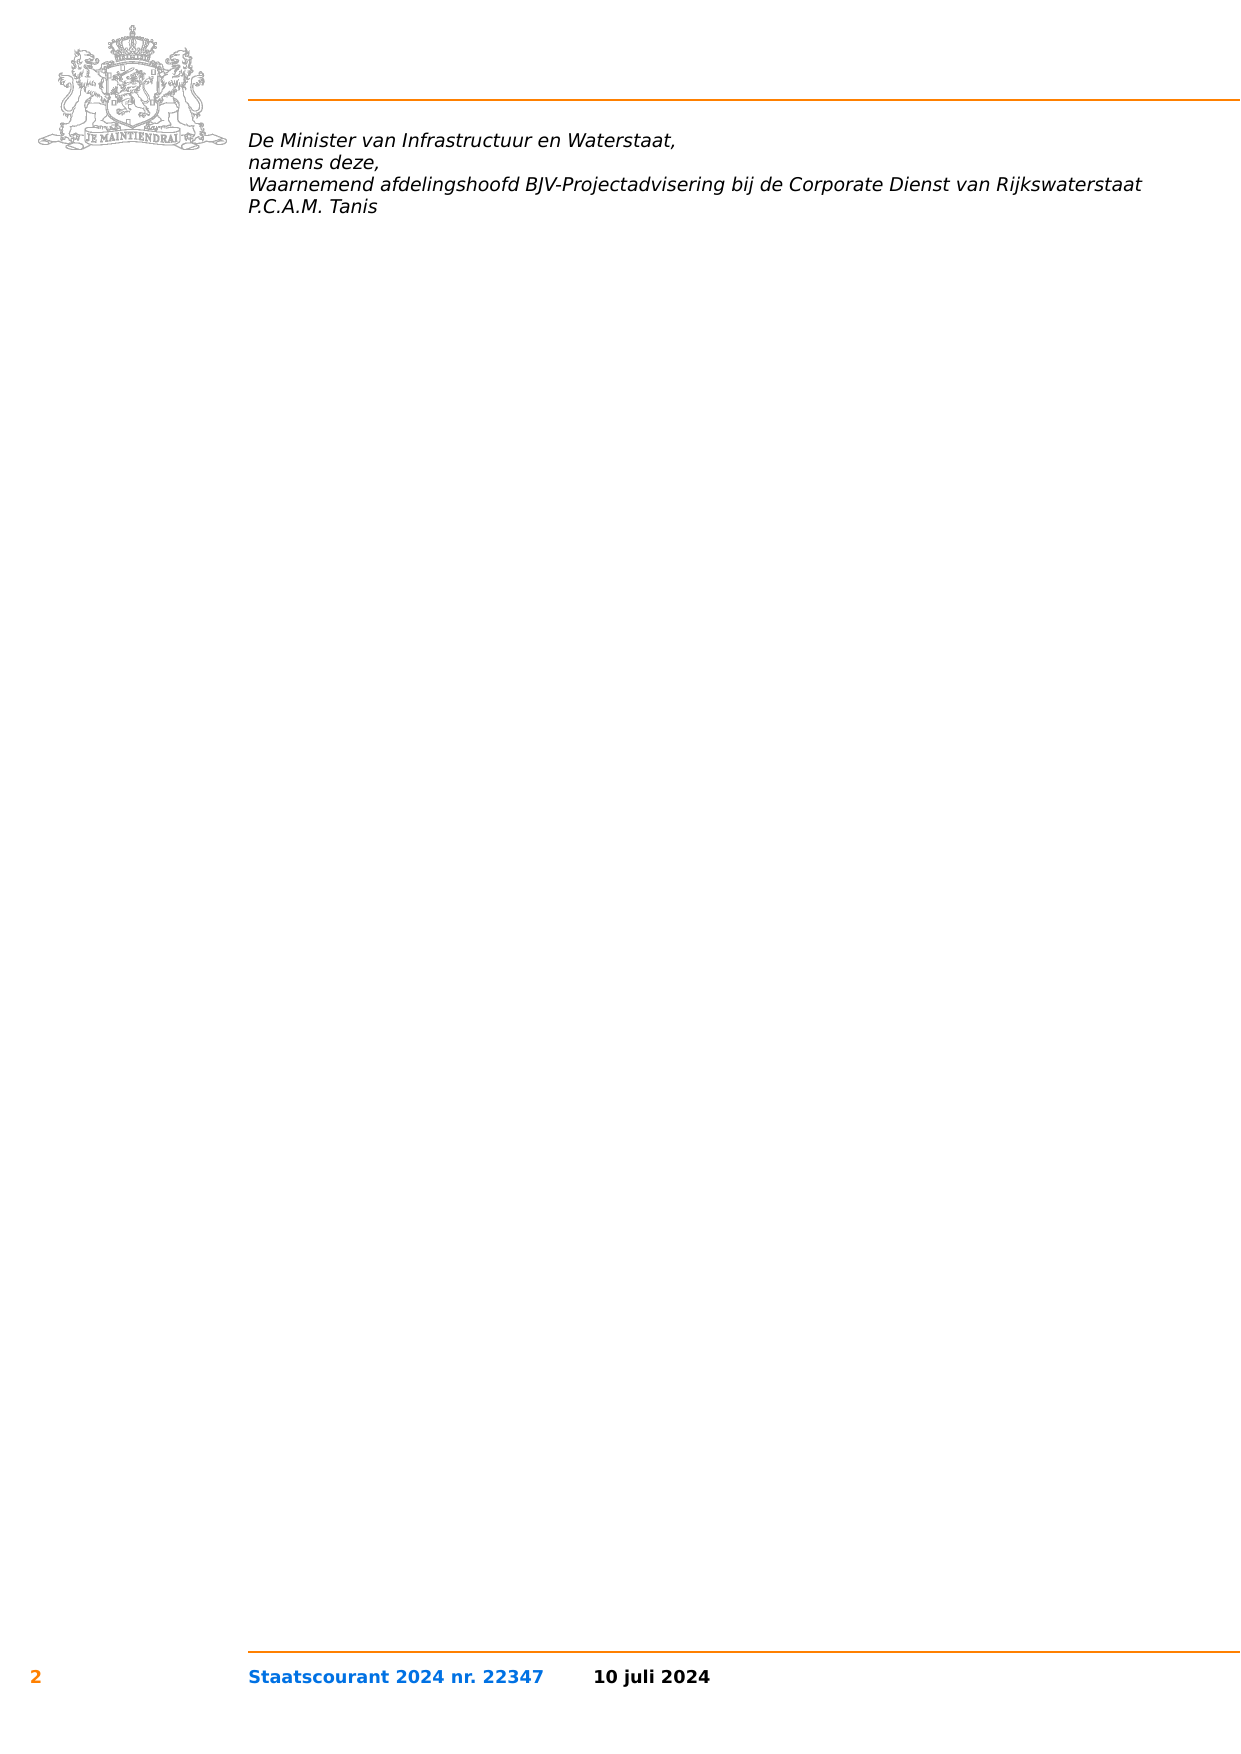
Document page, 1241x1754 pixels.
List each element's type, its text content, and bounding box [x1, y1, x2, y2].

text De Minister van Infrastructuur en Waterstaat, namens deze, Waarnemend afdelingshoofd BJV-Projectadvisering bij de Corporate Dienst van Rijkswaterstaat P.C.A.M. Tanis [248, 130, 1163, 218]
picture [38, 25, 227, 150]
